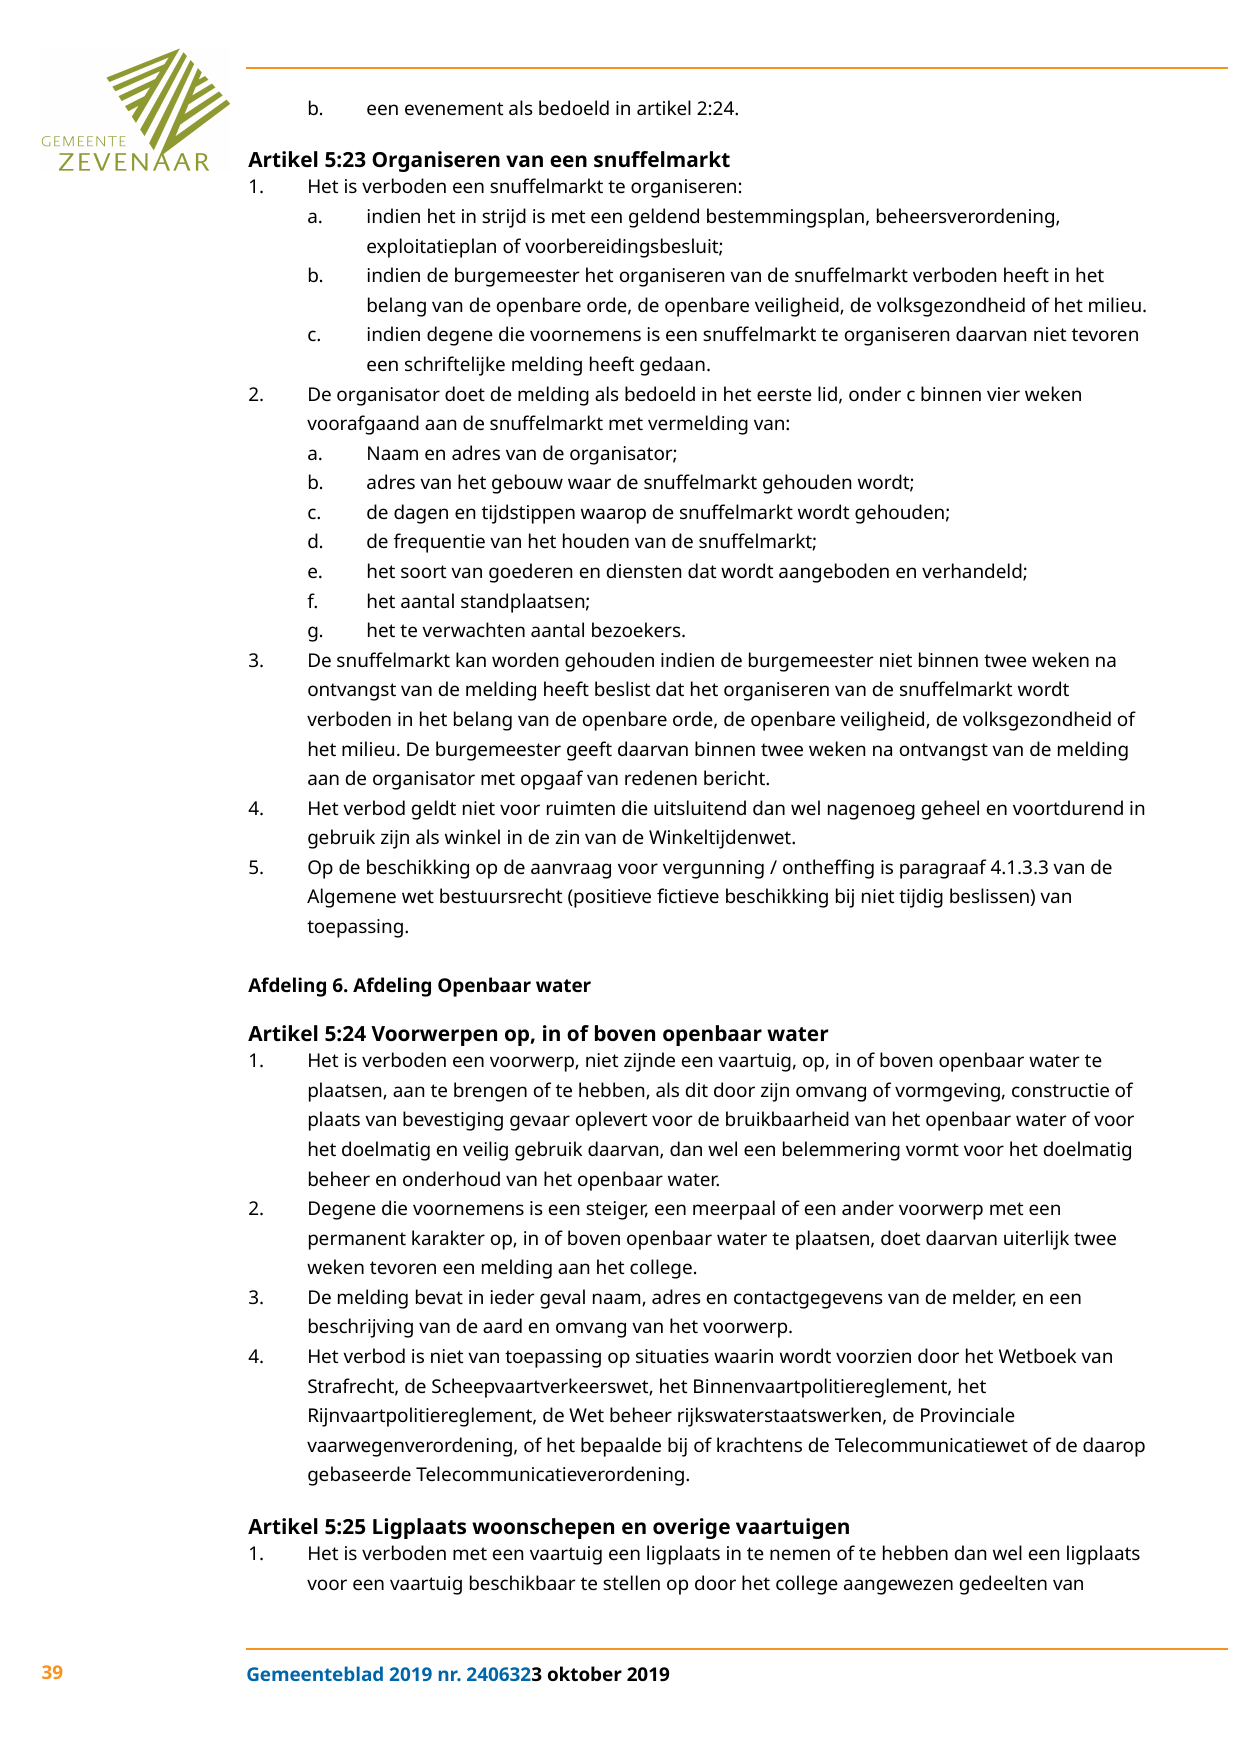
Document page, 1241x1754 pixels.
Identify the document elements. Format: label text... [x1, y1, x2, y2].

list de dagen en tijdstippen waarop de snuffelmarkt wordt gehouden; [307, 499, 1152, 525]
list Het is verboden een snuffelmarkt te organiseren: [248, 174, 1152, 199]
list indien de burgemeester het organiseren van de snuffelmarkt verboden heeft in het belang van de openbare orde, de openbare veiligheid, de volksgezondheid of het milieu. [307, 262, 1152, 318]
list Degene die voornemens is een steiger, een meerpaal of een ander voorwerp met een permanent karakter op, in of boven openbaar water te plaatsen, doet daarvan uiterlijk twee weken tevoren een melding aan het college. [248, 1195, 1152, 1280]
list Op de beschikking op de aanvraag voor vergunning / ontheffing is paragraaf 4.1.3.3 van de Algemene wet bestuursrecht (positieve fictieve beschikking bij niet tijdig beslissen) van toepassing. [248, 854, 1152, 939]
picture [41, 47, 231, 172]
list Het verbod geldt niet voor ruimten die uitsluitend dan wel nagenoeg geheel en voortdurend in gebruik zijn als winkel in de zin van de Winkeltijdenwet. [248, 795, 1152, 850]
text Artikel 5:24 Voorwerpen op, in of boven openbaar water [248, 1019, 1152, 1047]
list het te verwachten aantal bezoekers. [307, 617, 1152, 643]
list De melding bevat in ieder geval naam, adres en contactgegevens van de melder, en een beschrijving van de aard en omvang van het voorwerp. [248, 1284, 1152, 1339]
list adres van het gebouw waar de snuffelmarkt gehouden wordt; [307, 469, 1152, 495]
list Het is verboden een voorwerp, niet zijnde een vaartuig, op, in of boven openbaar water te plaatsen, aan te brengen of te hebben, als dit door zijn omvang of vormgeving, constructie of plaats van bevestiging gevaar oplevert voor de bruikbaarheid van het openbaar water of voor het doelmatig en veilig gebruik daarvan, dan wel een belemmering vormt voor het doelmatig beheer en onderhoud van het openbaar water. [248, 1047, 1152, 1191]
list Het is verboden met een vaartuig een ligplaats in te nemen of te hebben dan wel een ligplaats voor een vaartuig beschikbaar te stellen op door het college aangewezen gedeelten van [248, 1540, 1152, 1596]
list De snuffelmarkt kan worden gehouden indien de burgemeester niet binnen twee weken na ontvangst van de melding heeft beslist dat het organiseren van de snuffelmarkt wordt verboden in het belang van de openbare orde, de openbare veiligheid, de volksgezondheid of het milieu. De burgemeester geeft daarvan binnen twee weken na ontvangst van de melding aan de organisator met opgaaf van redenen bericht. [248, 647, 1152, 791]
list Het verbod is niet van toepassing op situaties waarin wordt voorzien door het Wetboek van Strafrecht, de Scheepvaartverkeerswet, het Binnenvaartpolitiereglement, het Rijnvaartpolitiereglement, de Wet beheer rijkswaterstaatswerken, de Provinciale vaarwegenverordening, of het bepaalde bij of krachtens de Telecommunicatiewet of de daarop gebaseerde Telecommunicatieverordening. [248, 1343, 1152, 1487]
list de frequentie van het houden van de snuffelmarkt; [307, 529, 1152, 554]
list een evenement als bedoeld in artikel 2:24. [307, 95, 1152, 121]
list indien het in strijd is met een geldend bestemmingsplan, beheersverordening, exploitatieplan of voorbereidingsbesluit; [307, 203, 1152, 258]
list het soort van goederen en diensten dat wordt aangeboden en verhandeld; [307, 558, 1152, 584]
list het aantal standplaatsen; [307, 588, 1152, 613]
text Artikel 5:25 Ligplaats woonschepen en overige vaartuigen [248, 1512, 1152, 1540]
list indien degene die voornemens is een snuffelmarkt te organiseren daarvan niet tevoren een schriftelijke melding heeft gedaan. [307, 322, 1152, 377]
list Naam en adres van de organisator; [307, 440, 1152, 466]
text Artikel 5:23 Organiseren van een snuffelmarkt [248, 145, 1152, 174]
list De organisator doet de melding als bedoeld in het eerste lid, onder c binnen vier weken voorafgaand aan de snuffelmarkt met vermelding van: [248, 381, 1152, 436]
text Afdeling 6. Afdeling Openbaar water [248, 972, 1152, 998]
